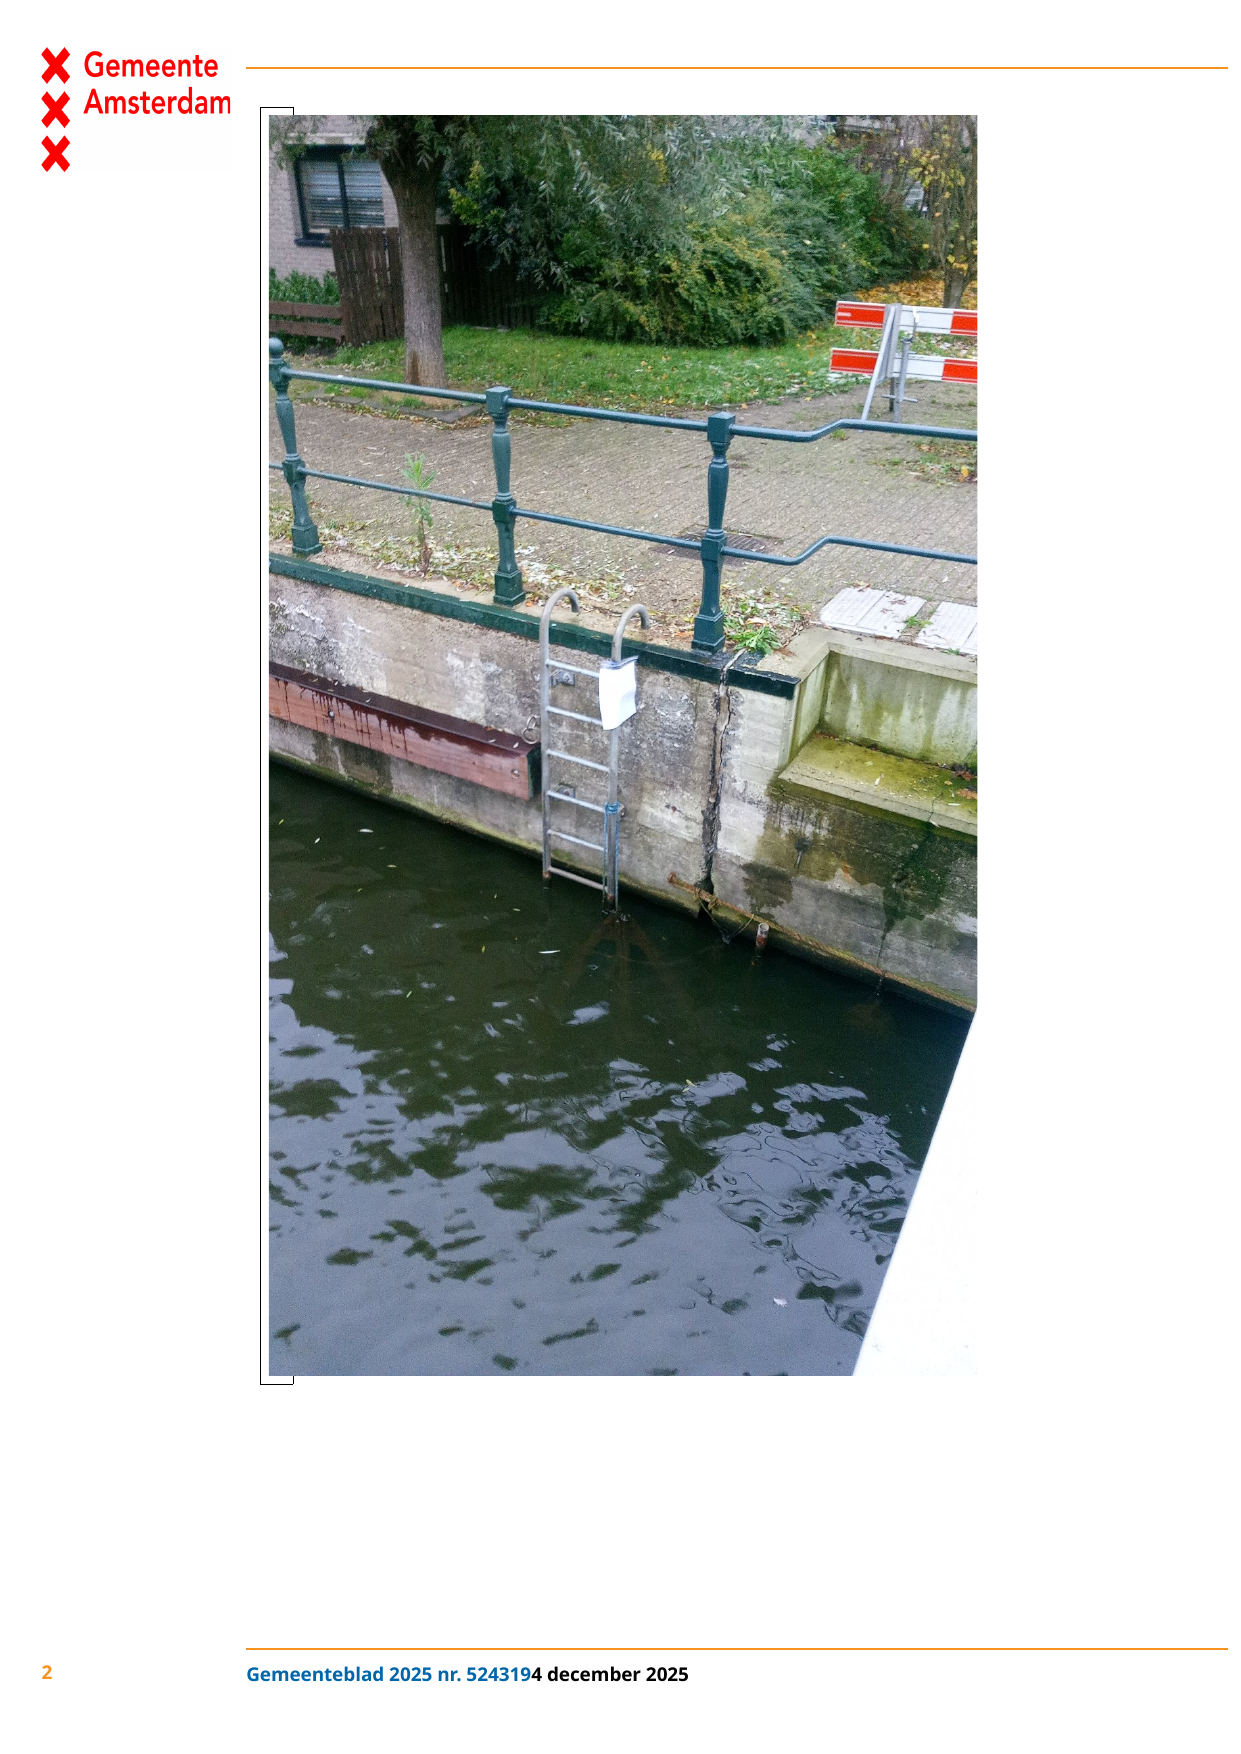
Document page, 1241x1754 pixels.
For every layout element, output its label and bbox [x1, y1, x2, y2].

picture [268, 115, 978, 1376]
picture [41, 47, 231, 172]
